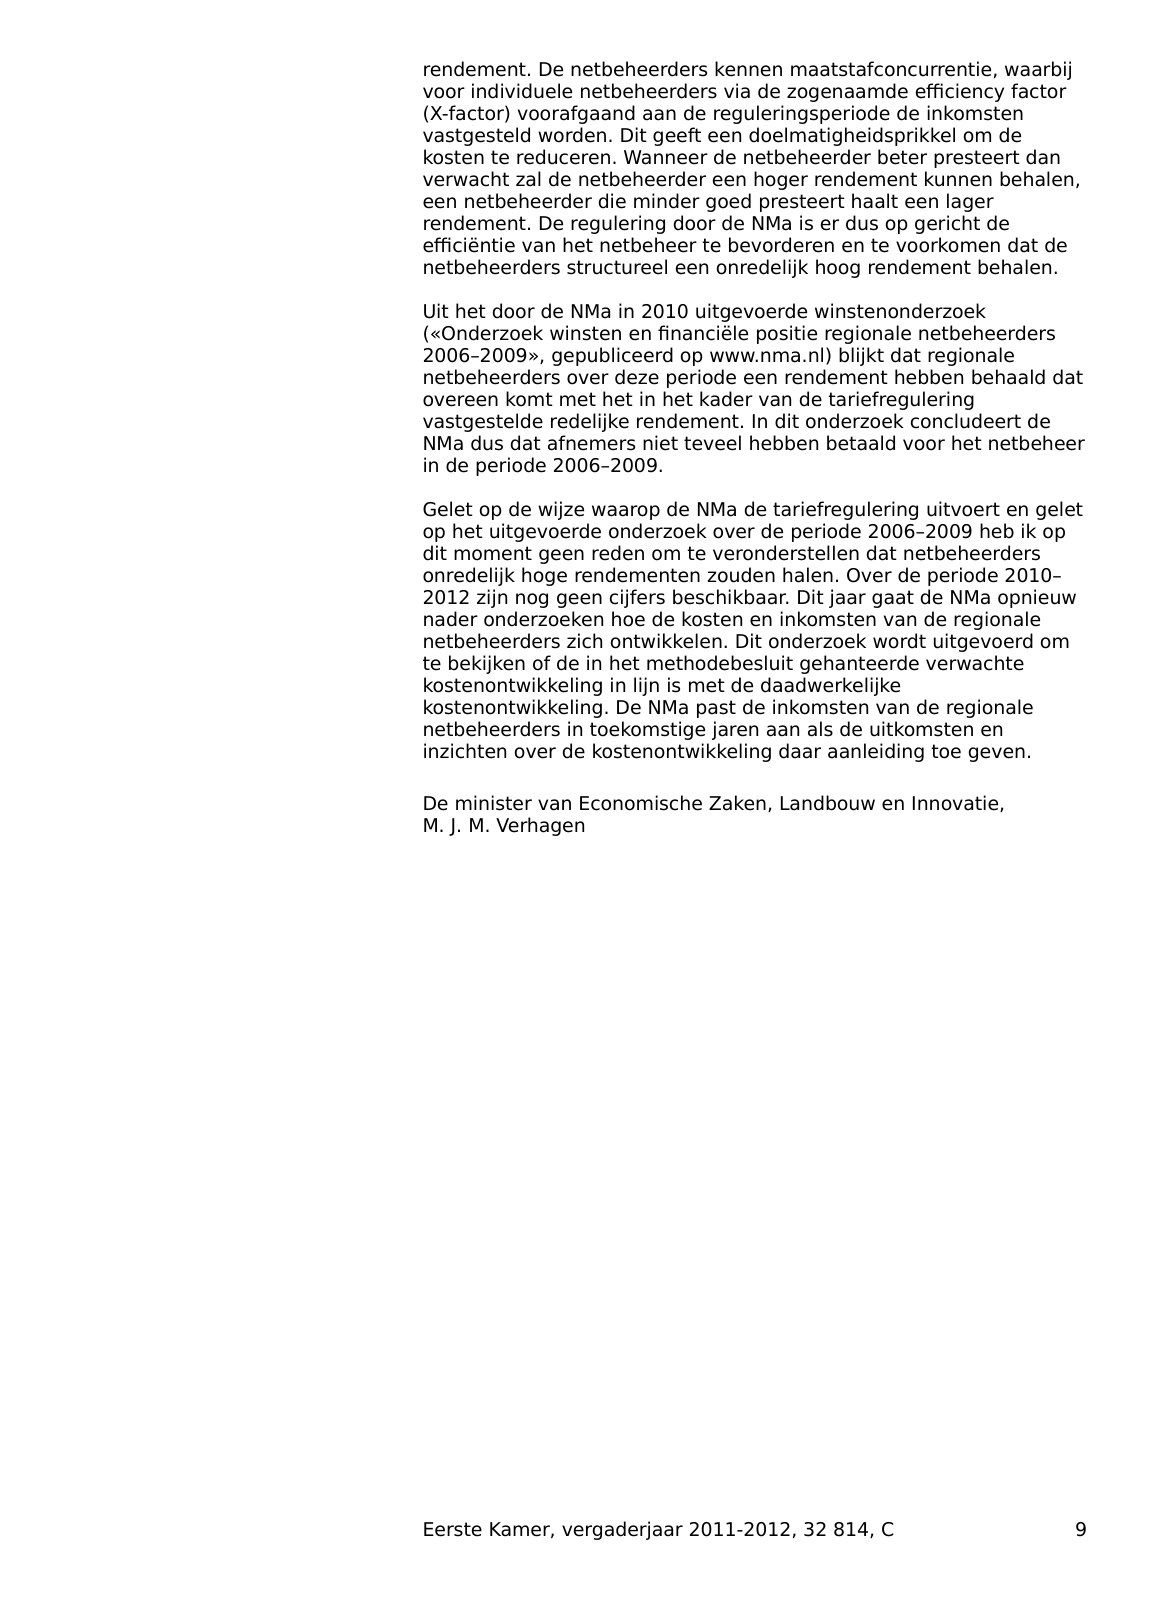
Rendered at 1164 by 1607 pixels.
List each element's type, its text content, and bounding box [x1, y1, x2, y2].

text rendement. De netbeheerders kennen maatstafconcurrentie, waarbij voor individuele netbeheerders via de zogenaamde efficiency factor (X-factor) voorafgaand aan de reguleringsperiode de inkomsten vastgesteld worden. Dit geeft een doelmatigheidsprikkel om de kosten te reduceren. Wanneer de netbeheerder beter presteert dan verwacht zal de netbeheerder een hoger rendement kunnen behalen, een netbeheerder die minder goed presteert haalt een lager rendement. De regulering door de NMa is er dus op gericht de efficiëntie van het netbeheer te bevorderen en te voorkomen dat de netbeheerders structureel een onredelijk hoog rendement behalen. [422, 59, 1087, 279]
text Gelet op de wijze waarop de NMa de tariefregulering uitvoert en gelet op het uitgevoerde onderzoek over de periode 2006–2009 heb ik op dit moment geen reden om te veronderstellen dat netbeheerders onredelijk hoge rendementen zouden halen. Over de periode 2010–2012 zijn nog geen cijfers beschikbaar. Dit jaar gaat de NMa opnieuw nader onderzoeken hoe de kosten en inkomsten van de regionale netbeheerders zich ontwikkelen. Dit onderzoek wordt uitgevoerd om te bekijken of de in het methodebesluit gehanteerde verwachte kostenontwikkeling in lijn is met de daadwerkelijke kostenontwikkeling. De NMa past de inkomsten van de regionale netbeheerders in toekomstige jaren aan als de uitkomsten en inzichten over de kostenontwikkeling daar aanleiding toe geven. [422, 499, 1087, 763]
text Uit het door de NMa in 2010 uitgevoerde winstenonderzoek («Onderzoek winsten en financiële positie regionale netbeheerders 2006–2009», gepubliceerd op www.nma.nl) blijkt dat regionale netbeheerders over deze periode een rendement hebben behaald dat overeen komt met het in het kader van de tariefregulering vastgestelde redelijke rendement. In dit onderzoek concludeert de NMa dus dat afnemers niet teveel hebben betaald voor het netbeheer in de periode 2006–2009. [422, 301, 1087, 477]
text De minister van Economische Zaken, Landbouw en Innovatie, M. J. M. Verhagen [422, 793, 1087, 837]
